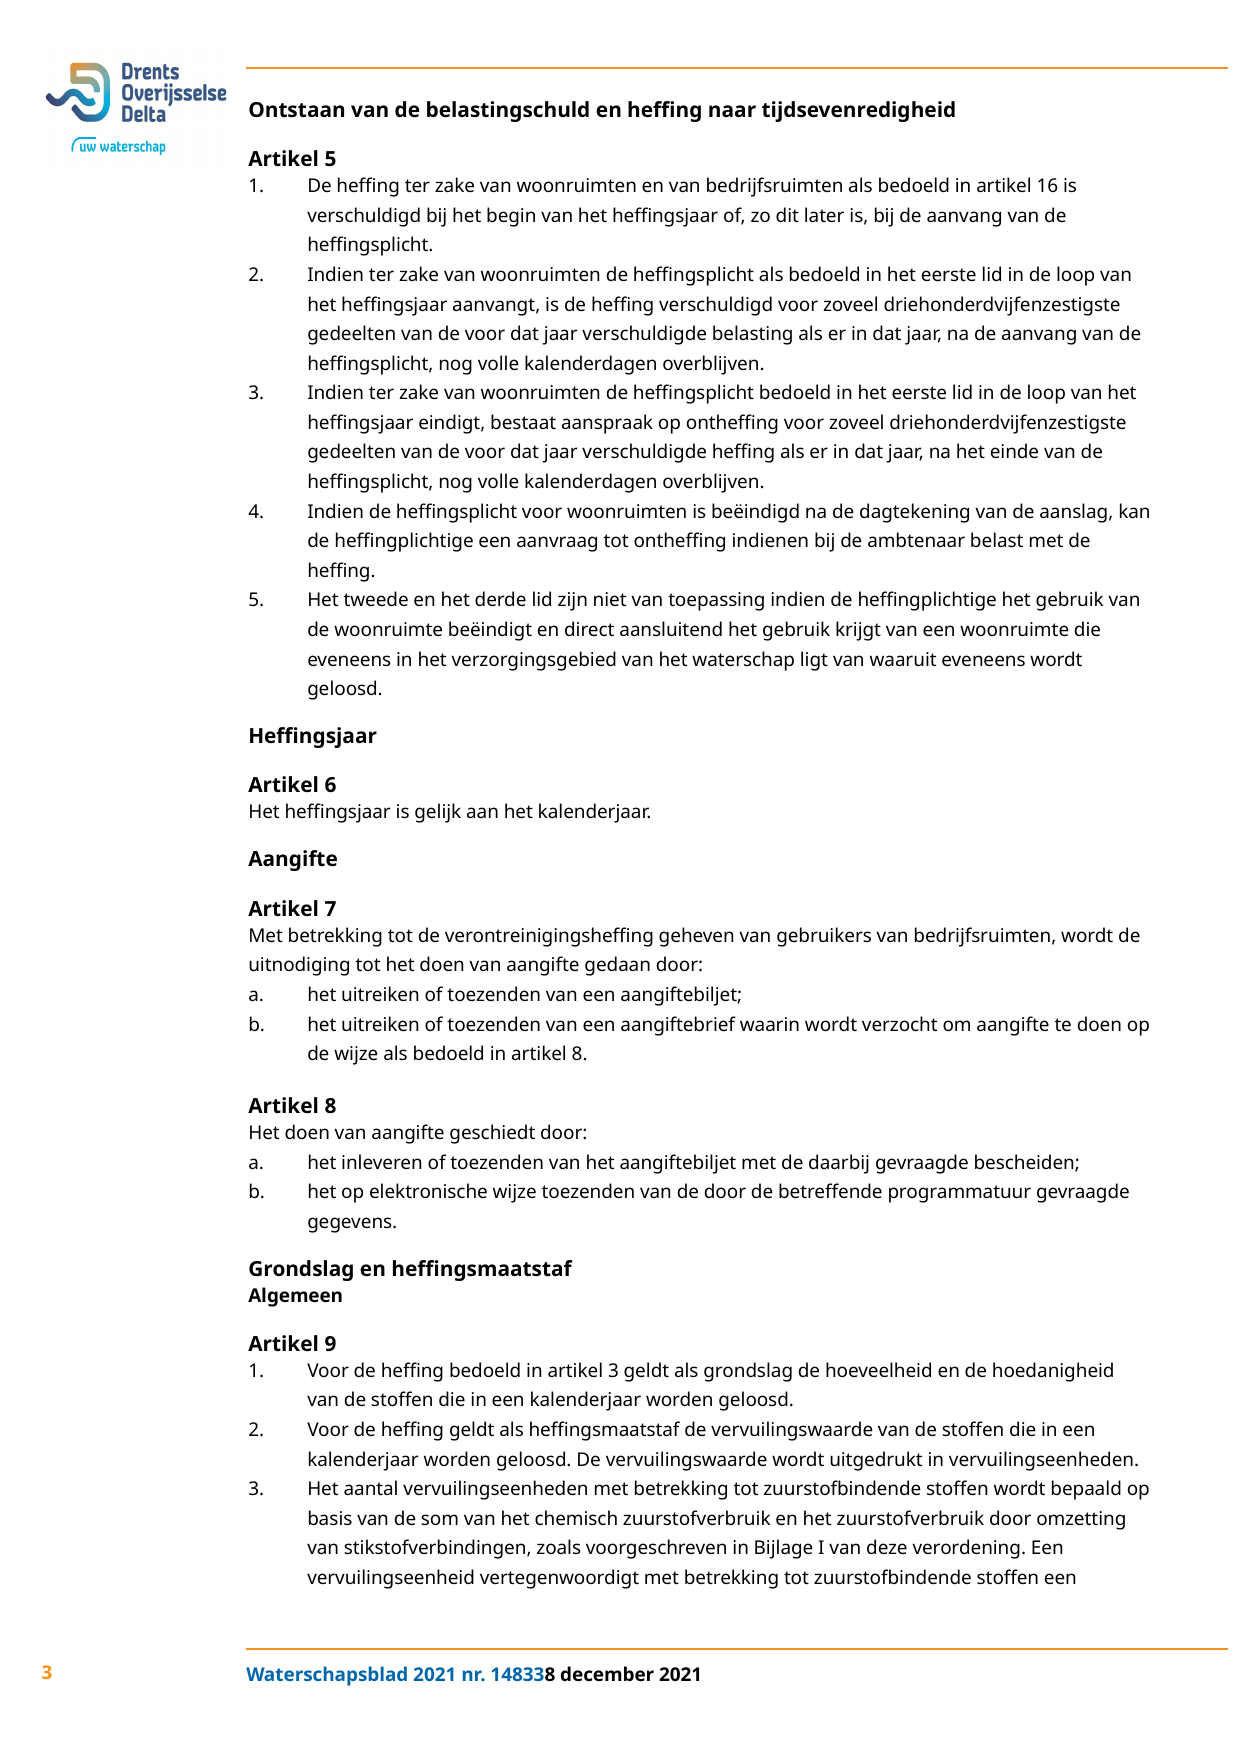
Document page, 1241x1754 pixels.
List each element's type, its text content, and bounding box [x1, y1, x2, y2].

text Heffingsjaar [248, 721, 1152, 749]
text Algemeen [248, 1282, 1152, 1308]
text Artikel 7 [248, 894, 1152, 922]
list Het aantal vervuilingseenheden met betrekking tot zuurstofbindende stoffen wordt bepaald op basis van de som van het chemisch zuurstofverbruik en het zuurstofverbruik door omzetting van stikstofverbindingen, zoals voorgeschreven in Bijlage I van deze verordening. Een vervuilingseenheid vertegenwoordigt met betrekking tot zuurstofbindende stoffen een [248, 1475, 1152, 1590]
text Aangifte [248, 844, 1152, 873]
text Met betrekking tot de verontreinigingsheffing geheven van gebruikers van bedrijfsruimten, wordt de uitnodiging tot het doen van aangifte gedaan door: [248, 922, 1152, 977]
text Het doen van aangifte geschiedt door: [248, 1119, 1152, 1145]
list De heffing ter zake van woonruimten en van bedrijfsruimten als bedoeld in artikel 16 is verschuldigd bij het begin van het heffingsjaar of, zo dit later is, bij de aanvang van de heffingsplicht. [248, 172, 1152, 257]
picture [41, 47, 231, 172]
list het op elektronische wijze toezenden van de door de betreffende programmatuur gevraagde gegevens. [248, 1178, 1152, 1234]
text Artikel 9 [248, 1329, 1152, 1357]
text Ontstaan van de belastingschuld en heffing naar tijdsevenredigheid [248, 95, 1152, 123]
list Het tweede en het derde lid zijn niet van toepassing indien de heffingplichtige het gebruik van de woonruimte beëindigt en direct aansluitend het gebruik krijgt van een woonruimte die eveneens in het verzorgingsgebied van het waterschap ligt van waaruit eveneens wordt geloosd. [248, 587, 1152, 701]
text Artikel 6 [248, 770, 1152, 799]
list Indien ter zake van woonruimten de heffingsplicht bedoeld in het eerste lid in de loop van het heffingsjaar eindigt, bestaat aanspraak op ontheffing voor zoveel driehonderdvijfenzestigste gedeelten van de voor dat jaar verschuldigde heffing als er in dat jaar, na het einde van de heffingsplicht, nog volle kalenderdagen overblijven. [248, 379, 1152, 494]
text Artikel 8 [248, 1091, 1152, 1119]
text Grondslag en heffingsmaatstaf [248, 1254, 1152, 1282]
text Het heffingsjaar is gelijk aan het kalenderjaar. [248, 799, 1152, 824]
list het uitreiken of toezenden van een aangiftebiljet; [248, 981, 1152, 1007]
list Voor de heffing bedoeld in artikel 3 geldt als grondslag de hoeveelheid en de hoedanigheid van de stoffen die in een kalenderjaar worden geloosd. [248, 1357, 1152, 1412]
list het inleveren of toezenden van het aangiftebiljet met de daarbij gevraagde bescheiden; [248, 1149, 1152, 1174]
text Artikel 5 [248, 144, 1152, 172]
list het uitreiken of toezenden van een aangiftebrief waarin wordt verzocht om aangifte te doen op de wijze als bedoeld in artikel 8. [248, 1011, 1152, 1066]
list Voor de heffing geldt als heffingsmaatstaf de vervuilingswaarde van de stoffen die in een kalenderjaar worden geloosd. De vervuilingswaarde wordt uitgedrukt in vervuilingseenheden. [248, 1416, 1152, 1472]
list Indien de heffingsplicht voor woonruimten is beëindigd na de dagtekening van de aanslag, kan de heffingplichtige een aanvraag tot ontheffing indienen bij de ambtenaar belast met de heffing. [248, 498, 1152, 583]
list Indien ter zake van woonruimten de heffingsplicht als bedoeld in het eerste lid in de loop van het heffingsjaar aanvangt, is de heffing verschuldigd voor zoveel driehonderdvijfenzestigste gedeelten van de voor dat jaar verschuldigde belasting als er in dat jaar, na de aanvang van de heffingsplicht, nog volle kalenderdagen overblijven. [248, 261, 1152, 376]
